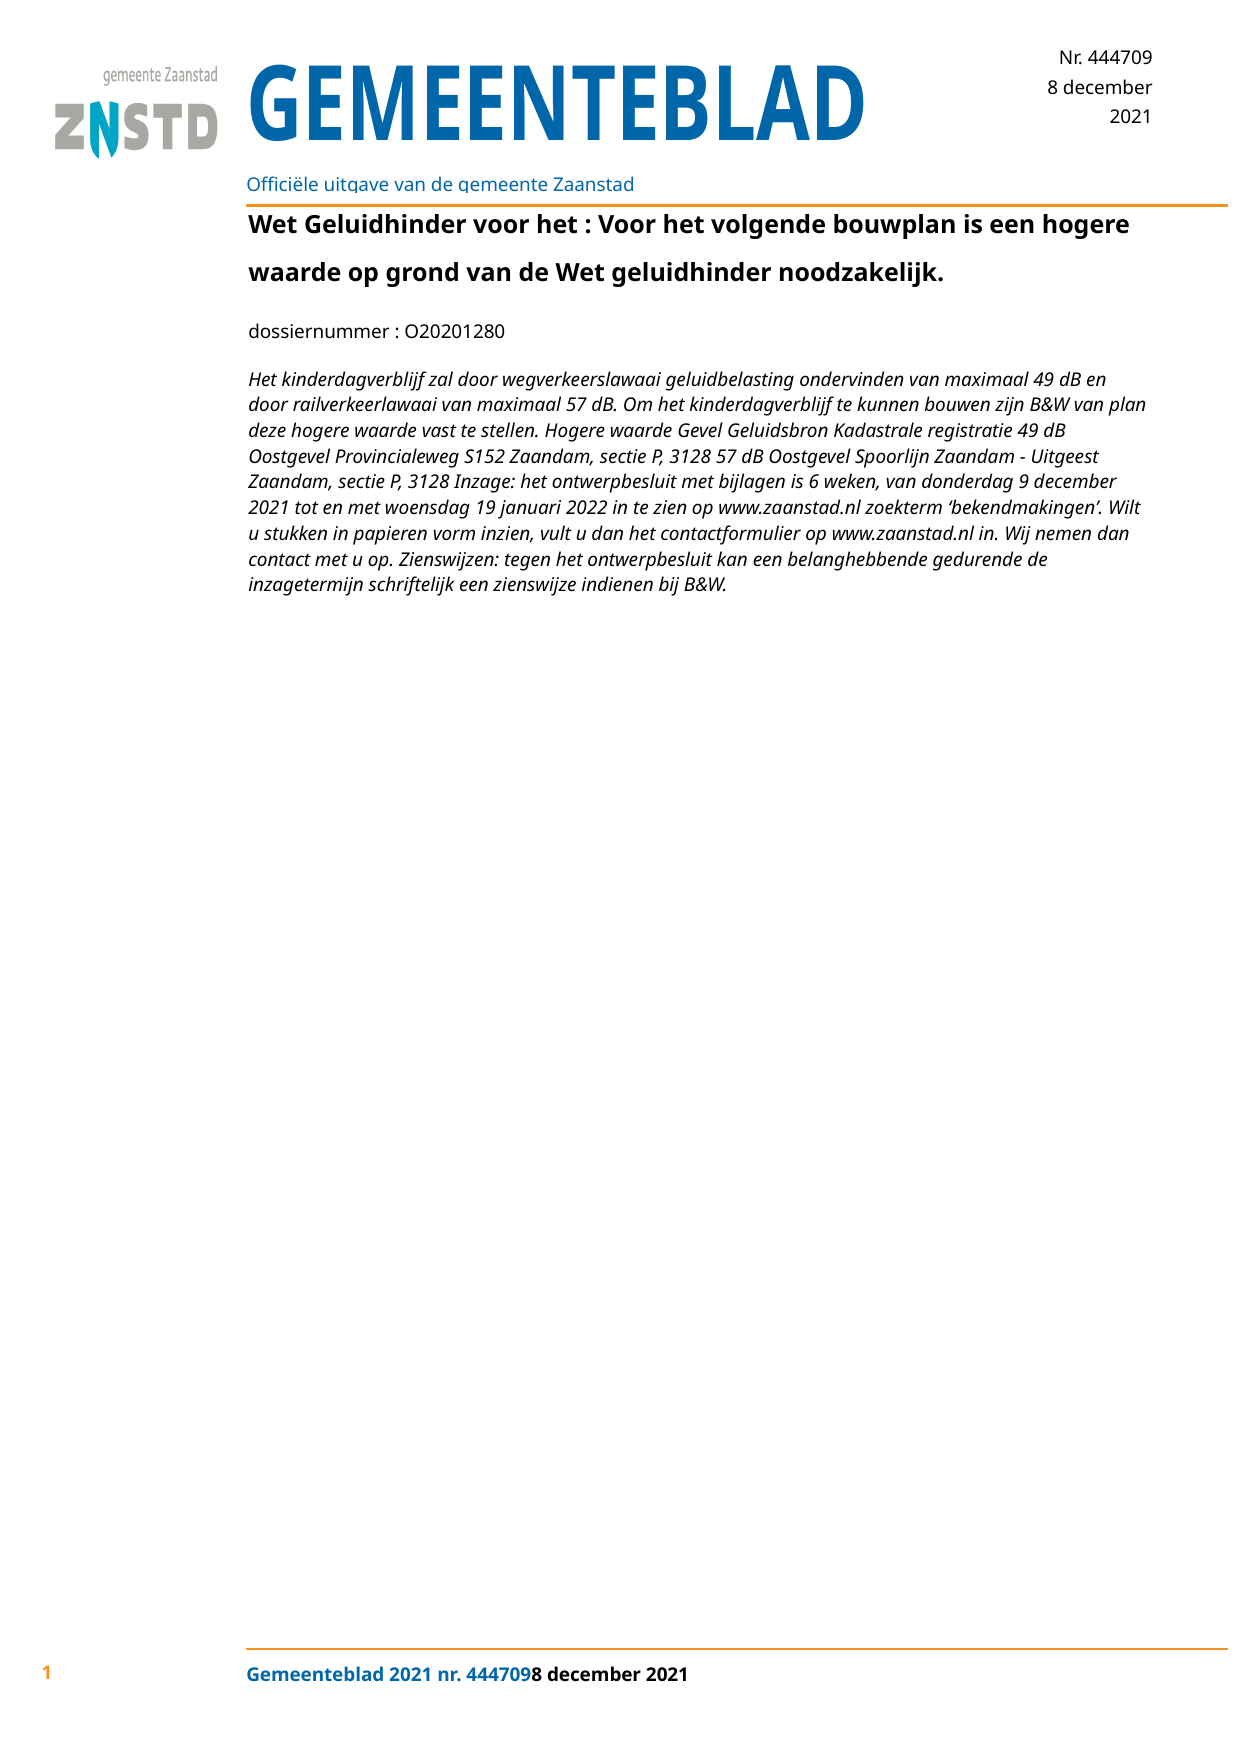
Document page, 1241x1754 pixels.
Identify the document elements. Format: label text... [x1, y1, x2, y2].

text dossiernummer : O20201280 [248, 318, 1152, 344]
picture [41, 47, 231, 172]
text Wet Geluidhinder voor het : Voor het volgende bouwplan is een hogere waarde op grond van de Wet geluidhinder noodzakelijk. [248, 207, 1152, 288]
text Het kinderdagverblijf zal door wegverkeerslawaai geluidbelasting ondervinden van maximaal 49 dB en door railverkeerlawaai van maximaal 57 dB. Om het kinderdagverblijf te kunnen bouwen zijn B&W van plan deze hogere waarde vast te stellen. Hogere waarde Gevel Geluidsbron Kadastrale registratie 49 dB Oostgevel Provincialeweg S152 Zaandam, sectie P, 3128 57 dB Oostgevel Spoorlijn Zaandam - Uitgeest Zaandam, sectie P, 3128 Inzage: het ontwerpbesluit met bijlagen is 6 weken, van donderdag 9 december 2021 tot en met woensdag 19 januari 2022 in te zien op www.zaanstad.nl zoekterm ‘bekendmakingen’. Wilt u stukken in papieren vorm inzien, vult u dan het contactformulier op www.zaanstad.nl in. Wij nemen dan contact met u op. Zienswijzen: tegen het ontwerpbesluit kan een belanghebbende gedurende de inzagetermijn schriftelijk een zienswijze indienen bij B&W. [248, 366, 1152, 597]
